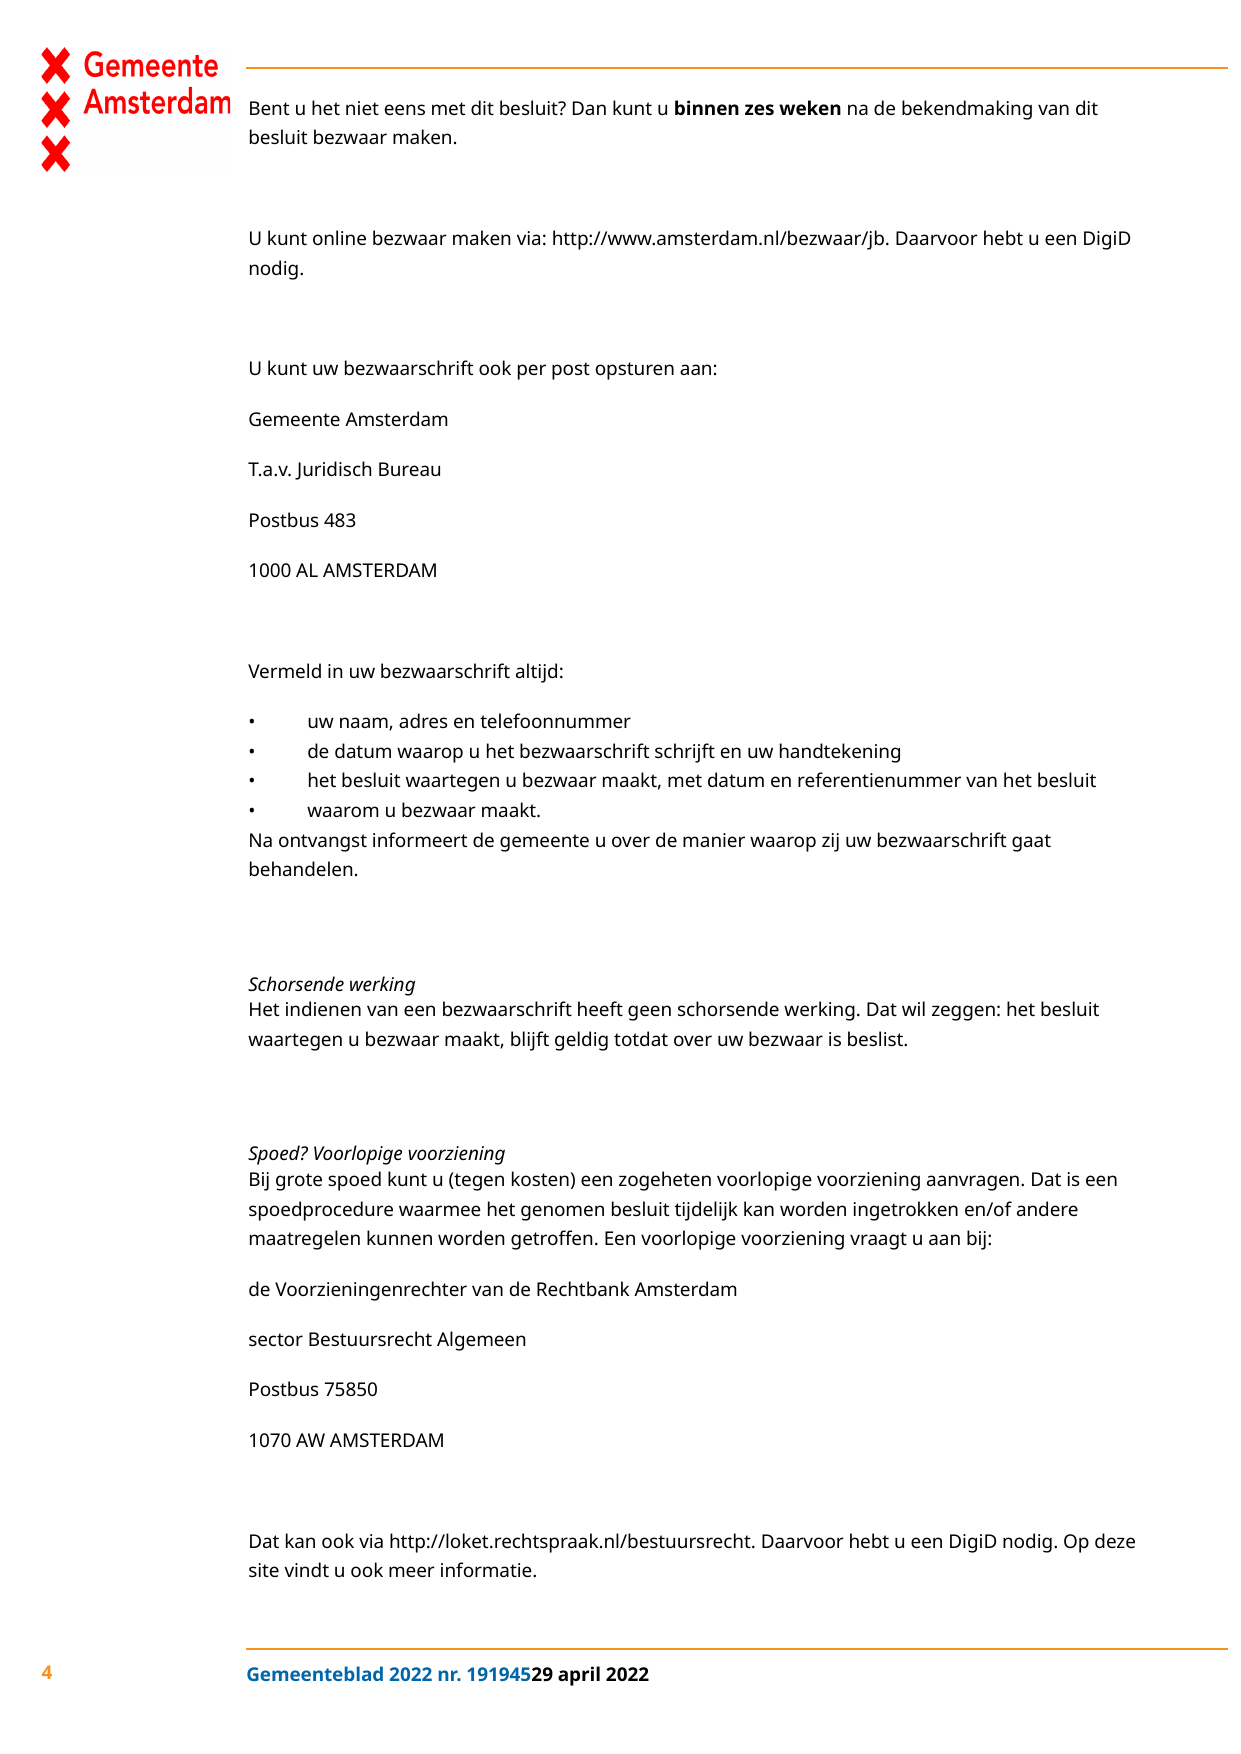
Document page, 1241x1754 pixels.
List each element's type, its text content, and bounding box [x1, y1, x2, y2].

text Spoed? Voorlopige voorziening [248, 1141, 1152, 1166]
text Postbus 75850 [248, 1377, 1152, 1402]
text Schorsende werking [248, 971, 1152, 997]
list het besluit waartegen u bezwaar maakt, met datum en referentienummer van het besluit [248, 768, 1152, 793]
text Gemeente Amsterdam [248, 406, 1152, 432]
text 1070 AW AMSTERDAM [248, 1427, 1152, 1453]
list de datum waarop u het bezwaarschrift schrijft en uw handtekening [248, 738, 1152, 764]
text Het indienen van een bezwaarschrift heeft geen schorsende werking. Dat wil zeggen: het besluit waartegen u bezwaar maakt, blijft geldig totdat over uw bezwaar is beslist. [248, 997, 1152, 1052]
text sector Bestuursrecht Algemeen [248, 1326, 1152, 1352]
picture [41, 47, 231, 172]
text Postbus 483 [248, 507, 1152, 533]
text Vermeld in uw bezwaarschrift altijd: [248, 658, 1152, 684]
text T.a.v. Juridisch Bureau [248, 456, 1152, 482]
text Bent u het niet eens met dit besluit? Dan kunt u binnen zes weken na de bekendmaking van dit besluit bezwaar maken. [248, 95, 1152, 150]
text Dat kan ook via http://loket.rechtspraak.nl/bestuursrecht. Daarvoor hebt u een DigiD nodig. Op deze site vindt u ook meer informatie. [248, 1528, 1152, 1583]
text Bij grote spoed kunt u (tegen kosten) een zogeheten voorlopige voorziening aanvragen. Dat is een spoedprocedure waarmee het genomen besluit tijdelijk kan worden ingetrokken en/of andere maatregelen kunnen worden getroffen. Een voorlopige voorziening vraagt u aan bij: [248, 1166, 1152, 1251]
text U kunt online bezwaar maken via: http://www.amsterdam.nl/bezwaar/jb. Daarvoor hebt u een DigiD nodig. [248, 225, 1152, 281]
list uw naam, adres en telefoonnummer [248, 708, 1152, 734]
text U kunt uw bezwaarschrift ook per post opsturen aan: [248, 356, 1152, 381]
text 1000 AL AMSTERDAM [248, 557, 1152, 583]
list waarom u bezwaar maakt. [248, 797, 1152, 823]
text de Voorzieningenrechter van de Rechtbank Amsterdam [248, 1276, 1152, 1302]
text Na ontvangst informeert de gemeente u over de manier waarop zij uw bezwaarschrift gaat behandelen. [248, 827, 1152, 882]
